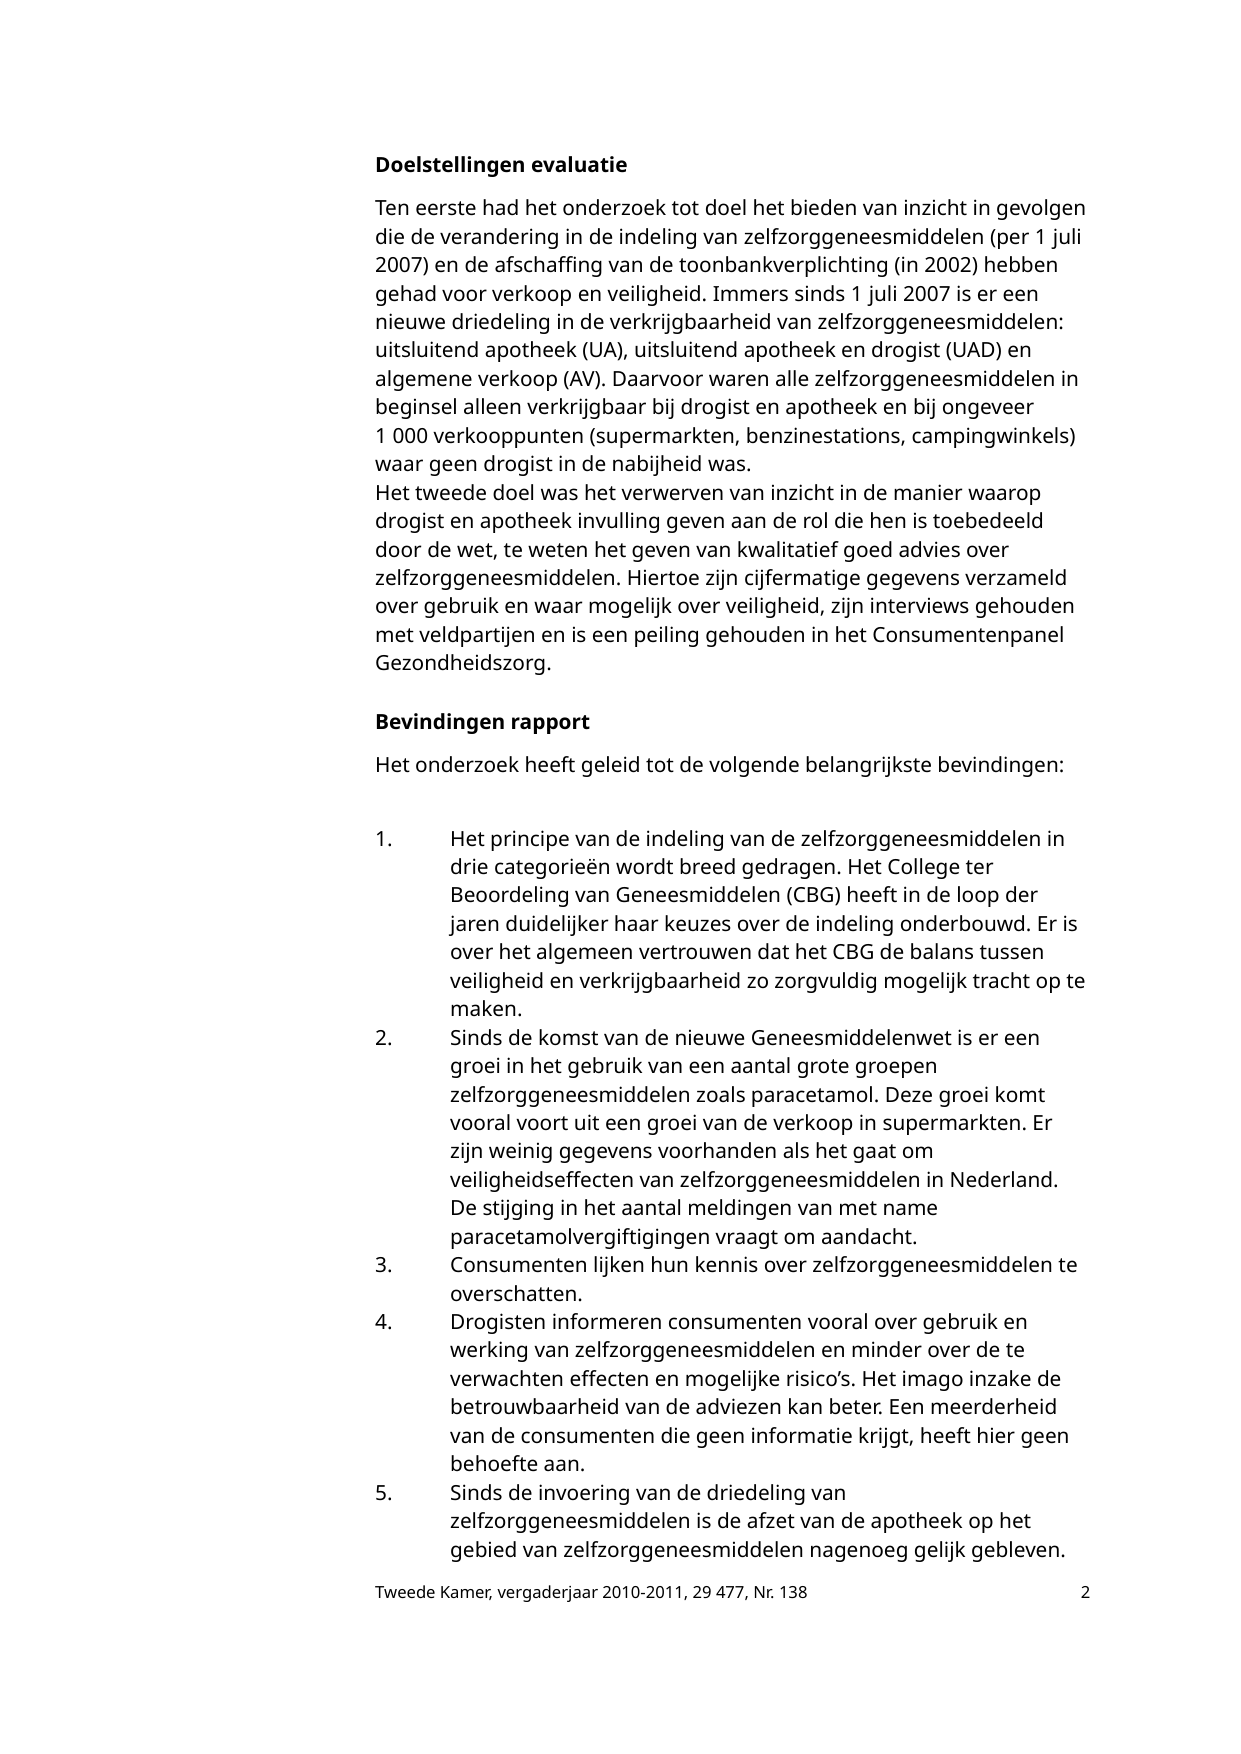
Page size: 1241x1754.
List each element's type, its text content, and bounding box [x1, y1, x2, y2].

text Bevindingen rapport [375, 707, 1090, 735]
text Het onderzoek heeft geleid tot de volgende belangrijkste bevindingen: [375, 750, 1090, 779]
text Doelstellingen evaluatie [375, 150, 1090, 178]
list Sinds de invoering van de driedeling van zelfzorggeneesmiddelen is de afzet van de apotheek op het gebied van zelfzorggeneesmiddelen nagenoeg gelijk gebleven. [375, 1478, 1090, 1563]
list Het principe van de indeling van de zelfzorggeneesmiddelen in drie categorieën wordt breed gedragen. Het College ter Beoordeling van Geneesmiddelen (CBG) heeft in de loop der jaren duidelijker haar keuzes over de indeling onderbouwd. Er is over het algemeen vertrouwen dat het CBG de balans tussen veiligheid en verkrijgbaarheid zo zorgvuldig mogelijk tracht op te maken. [375, 824, 1090, 1023]
text Het tweede doel was het verwerven van inzicht in de manier waarop drogist en apotheek invulling geven aan de rol die hen is toebedeeld door de wet, te weten het geven van kwalitatief goed advies over zelfzorggeneesmiddelen. Hiertoe zijn cijfermatige gegevens verzameld over gebruik en waar mogelijk over veiligheid, zijn interviews gehouden met veldpartijen en is een peiling gehouden in het Consumentenpanel Gezondheidszorg. [375, 478, 1090, 677]
list Drogisten informeren consumenten vooral over gebruik en werking van zelfzorggeneesmiddelen en minder over de te verwachten effecten en mogelijke risico’s. Het imago inzake de betrouwbaarheid van de adviezen kan beter. Een meerderheid van de consumenten die geen informatie krijgt, heeft hier geen behoefte aan. [375, 1307, 1090, 1478]
text Ten eerste had het onderzoek tot doel het bieden van inzicht in gevolgen die de verandering in de indeling van zelfzorggeneesmiddelen (per 1 juli 2007) en de afschaffing van de toonbankverplichting (in 2002) hebben gehad voor verkoop en veiligheid. Immers sinds 1 juli 2007 is er een nieuwe driedeling in de verkrijgbaarheid van zelfzorggeneesmiddelen: uitsluitend apotheek (UA), uitsluitend apotheek en drogist (UAD) en algemene verkoop (AV). Daarvoor waren alle zelfzorggeneesmiddelen in beginsel alleen verkrijgbaar bij drogist en apotheek en bij ongeveer 1 000 verkooppunten (supermarkten, benzinestations, campingwinkels) waar geen drogist in de nabijheid was. [375, 193, 1090, 478]
list Sinds de komst van de nieuwe Geneesmiddelenwet is er een groei in het gebruik van een aantal grote groepen zelfzorggeneesmiddelen zoals paracetamol. Deze groei komt vooral voort uit een groei van de verkoop in supermarkten. Er zijn weinig gegevens voorhanden als het gaat om veiligheidseffecten van zelfzorggeneesmiddelen in Nederland. De stijging in het aantal meldingen van met name paracetamolvergiftigingen vraagt om aandacht. [375, 1023, 1090, 1250]
list Consumenten lijken hun kennis over zelfzorggeneesmiddelen te overschatten. [375, 1250, 1090, 1307]
